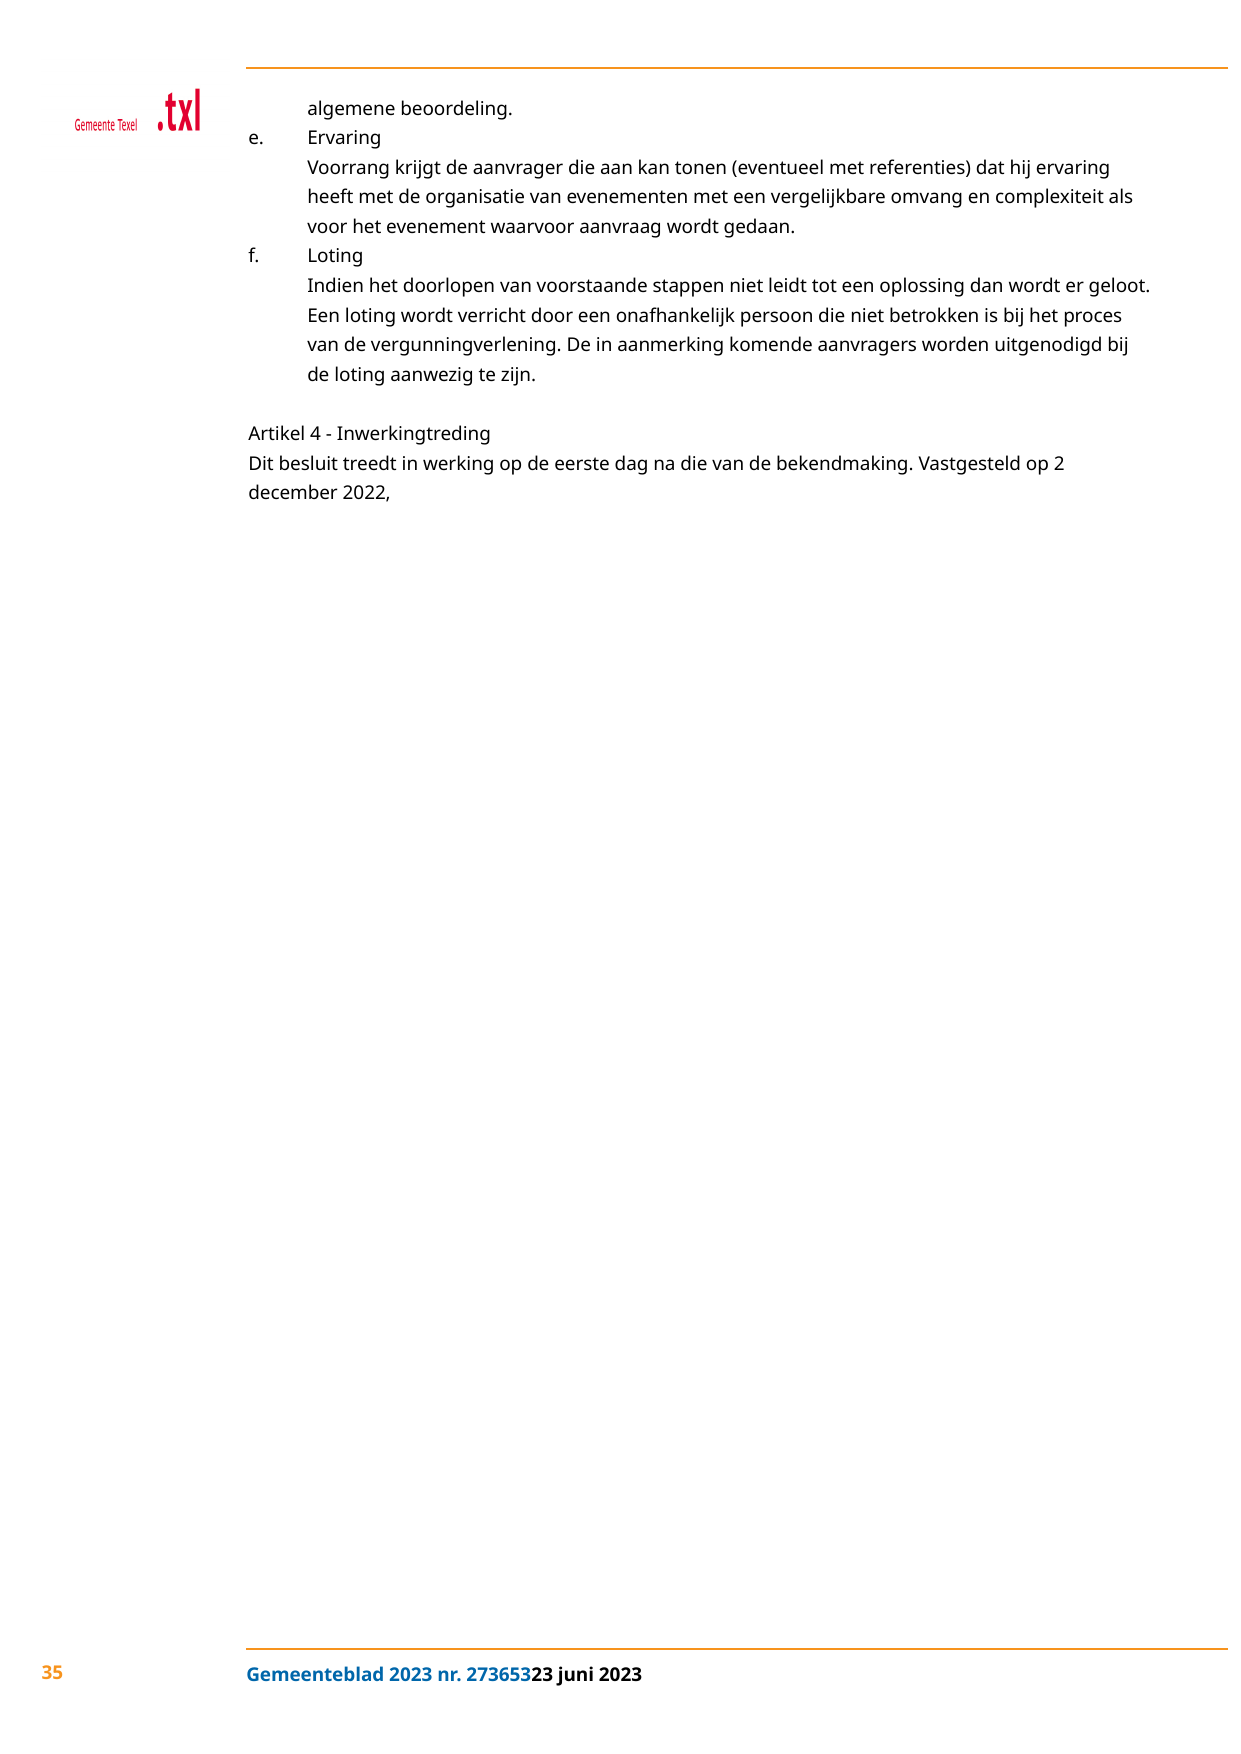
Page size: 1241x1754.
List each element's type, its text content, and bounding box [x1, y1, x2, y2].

list Loting [248, 243, 1152, 268]
list Indien het doorlopen van voorstaande stappen niet leidt tot een oplossing dan wordt er geloot. Een loting wordt verricht door een onafhankelijk persoon die niet betrokken is bij het proces van de vergunningverlening. De in aanmerking komende aanvragers worden uitgenodigd bij de loting aanwezig te zijn. [248, 272, 1152, 387]
text Dit besluit treedt in werking op de eerste dag na die van de bekendmaking. Vastgesteld op 2 december 2022, [248, 450, 1152, 505]
list algemene beoordeling. [248, 95, 1152, 121]
text Artikel 4 - Inwerkingtreding [248, 420, 1152, 446]
list Ervaring [248, 124, 1152, 150]
picture [41, 47, 231, 172]
list Voorrang krijgt de aanvrager die aan kan tonen (eventueel met referenties) dat hij ervaring heeft met de organisatie van evenementen met een vergelijkbare omvang en complexiteit als voor het evenement waarvoor aanvraag wordt gedaan. [248, 154, 1152, 239]
